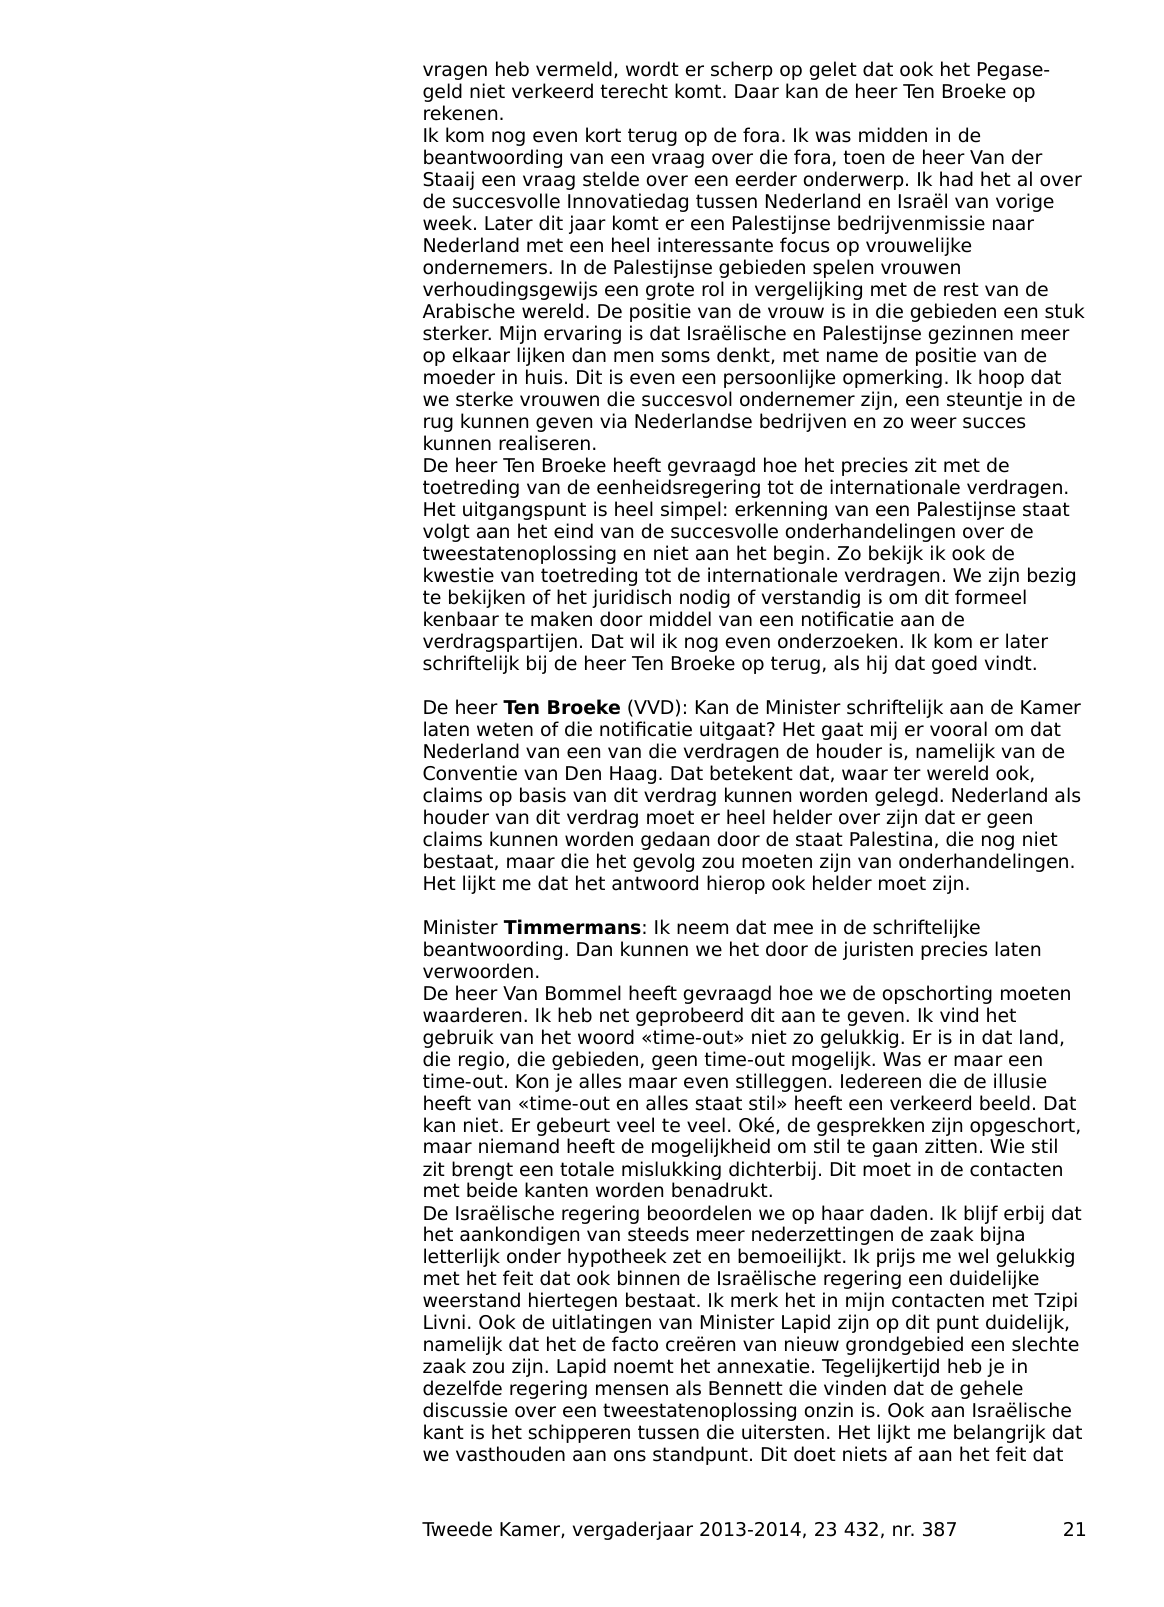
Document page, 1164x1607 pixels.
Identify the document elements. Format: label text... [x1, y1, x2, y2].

text De heer Ten Broeke (VVD): Kan de Minister schriftelijk aan de Kamer laten weten of die notificatie uitgaat? Het gaat mij er vooral om dat Nederland van een van die verdragen de houder is, namelijk van de Conventie van Den Haag. Dat betekent dat, waar ter wereld ook, claims op basis van dit verdrag kunnen worden gelegd. Nederland als houder van dit verdrag moet er heel helder over zijn dat er geen claims kunnen worden gedaan door de staat Palestina, die nog niet bestaat, maar die het gevolg zou moeten zijn van onderhandelingen. Het lijkt me dat het antwoord hierop ook helder moet zijn. [422, 697, 1087, 894]
text vragen heb vermeld, wordt er scherp op gelet dat ook het Pegase-geld niet verkeerd terecht komt. Daar kan de heer Ten Broeke op rekenen. [422, 59, 1087, 125]
text De Israëlische regering beoordelen we op haar daden. Ik blijf erbij dat het aankondigen van steeds meer nederzettingen de zaak bijna letterlijk onder hypotheek zet en bemoeilijkt. Ik prijs me wel gelukkig met het feit dat ook binnen de Israëlische regering een duidelijke weerstand hiertegen bestaat. Ik merk het in mijn contacten met Tzipi Livni. Ook de uitlatingen van Minister Lapid zijn op dit punt duidelijk, namelijk dat het de facto creëren van nieuw grondgebied een slechte zaak zou zijn. Lapid noemt het annexatie. Tegelijkertijd heb je in dezelfde regering mensen als Bennett die vinden dat de gehele discussie over een tweestatenoplossing onzin is. Ook aan Israëlische kant is het schipperen tussen die uitersten. Het lijkt me belangrijk dat we vasthouden aan ons standpunt. Dit doet niets af aan het feit dat [422, 1202, 1087, 1466]
text Minister Timmermans: Ik neem dat mee in de schriftelijke beantwoording. Dan kunnen we het door de juristen precies laten verwoorden. [422, 917, 1087, 983]
text Ik kom nog even kort terug op de fora. Ik was midden in de beantwoording van een vraag over die fora, toen de heer Van der Staaij een vraag stelde over een eerder onderwerp. Ik had het al over de succesvolle Innovatiedag tussen Nederland en Israël van vorige week. Later dit jaar komt er een Palestijnse bedrijvenmissie naar Nederland met een heel interessante focus op vrouwelijke ondernemers. In de Palestijnse gebieden spelen vrouwen verhoudingsgewijs een grote rol in vergelijking met de rest van de Arabische wereld. De positie van de vrouw is in die gebieden een stuk sterker. Mijn ervaring is dat Israëlische en Palestijnse gezinnen meer op elkaar lijken dan men soms denkt, met name de positie van de moeder in huis. Dit is even een persoonlijke opmerking. Ik hoop dat we sterke vrouwen die succesvol ondernemer zijn, een steuntje in de rug kunnen geven via Nederlandse bedrijven en zo weer succes kunnen realiseren. [422, 125, 1087, 455]
text De heer Van Bommel heeft gevraagd hoe we de opschorting moeten waarderen. Ik heb net geprobeerd dit aan te geven. Ik vind het gebruik van het woord «time-out» niet zo gelukkig. Er is in dat land, die regio, die gebieden, geen time-out mogelijk. Was er maar een time-out. Kon je alles maar even stilleggen. Iedereen die de illusie heeft van «time-out en alles staat stil» heeft een verkeerd beeld. Dat kan niet. Er gebeurt veel te veel. Oké, de gesprekken zijn opgeschort, maar niemand heeft de mogelijkheid om stil te gaan zitten. Wie stil zit brengt een totale mislukking dichterbij. Dit moet in de contacten met beide kanten worden benadrukt. [422, 983, 1087, 1202]
text De heer Ten Broeke heeft gevraagd hoe het precies zit met de toetreding van de eenheidsregering tot de internationale verdragen. Het uitgangspunt is heel simpel: erkenning van een Palestijnse staat volgt aan het eind van de succesvolle onderhandelingen over de tweestatenoplossing en niet aan het begin. Zo bekijk ik ook de kwestie van toetreding tot de internationale verdragen. We zijn bezig te bekijken of het juridisch nodig of verstandig is om dit formeel kenbaar te maken door middel van een notificatie aan de verdragspartijen. Dat wil ik nog even onderzoeken. Ik kom er later schriftelijk bij de heer Ten Broeke op terug, als hij dat goed vindt. [422, 455, 1087, 674]
